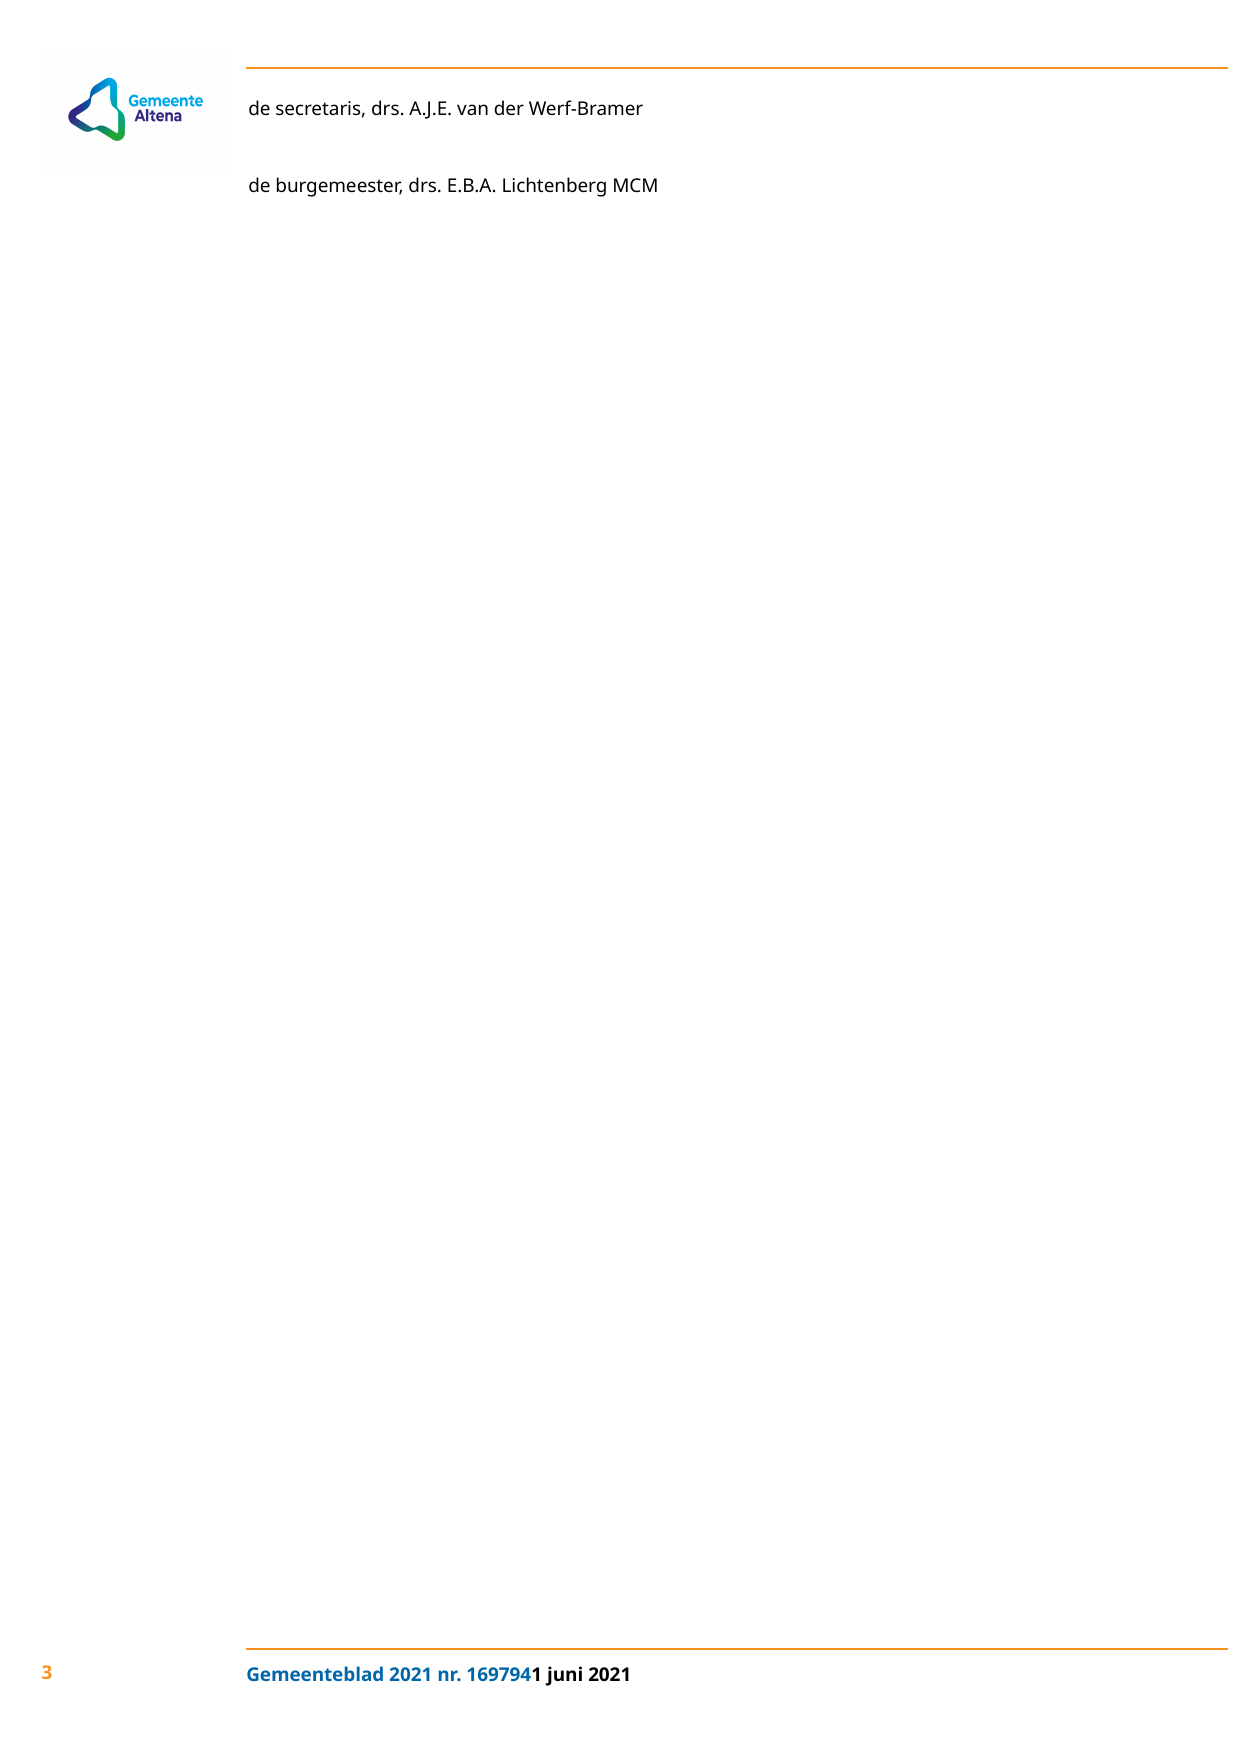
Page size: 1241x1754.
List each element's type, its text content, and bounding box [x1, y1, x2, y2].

text de burgemeester, drs. E.B.A. Lichtenberg MCM [248, 172, 1152, 198]
picture [41, 47, 231, 172]
text de secretaris, drs. A.J.E. van der Werf-Bramer [248, 95, 1152, 121]
